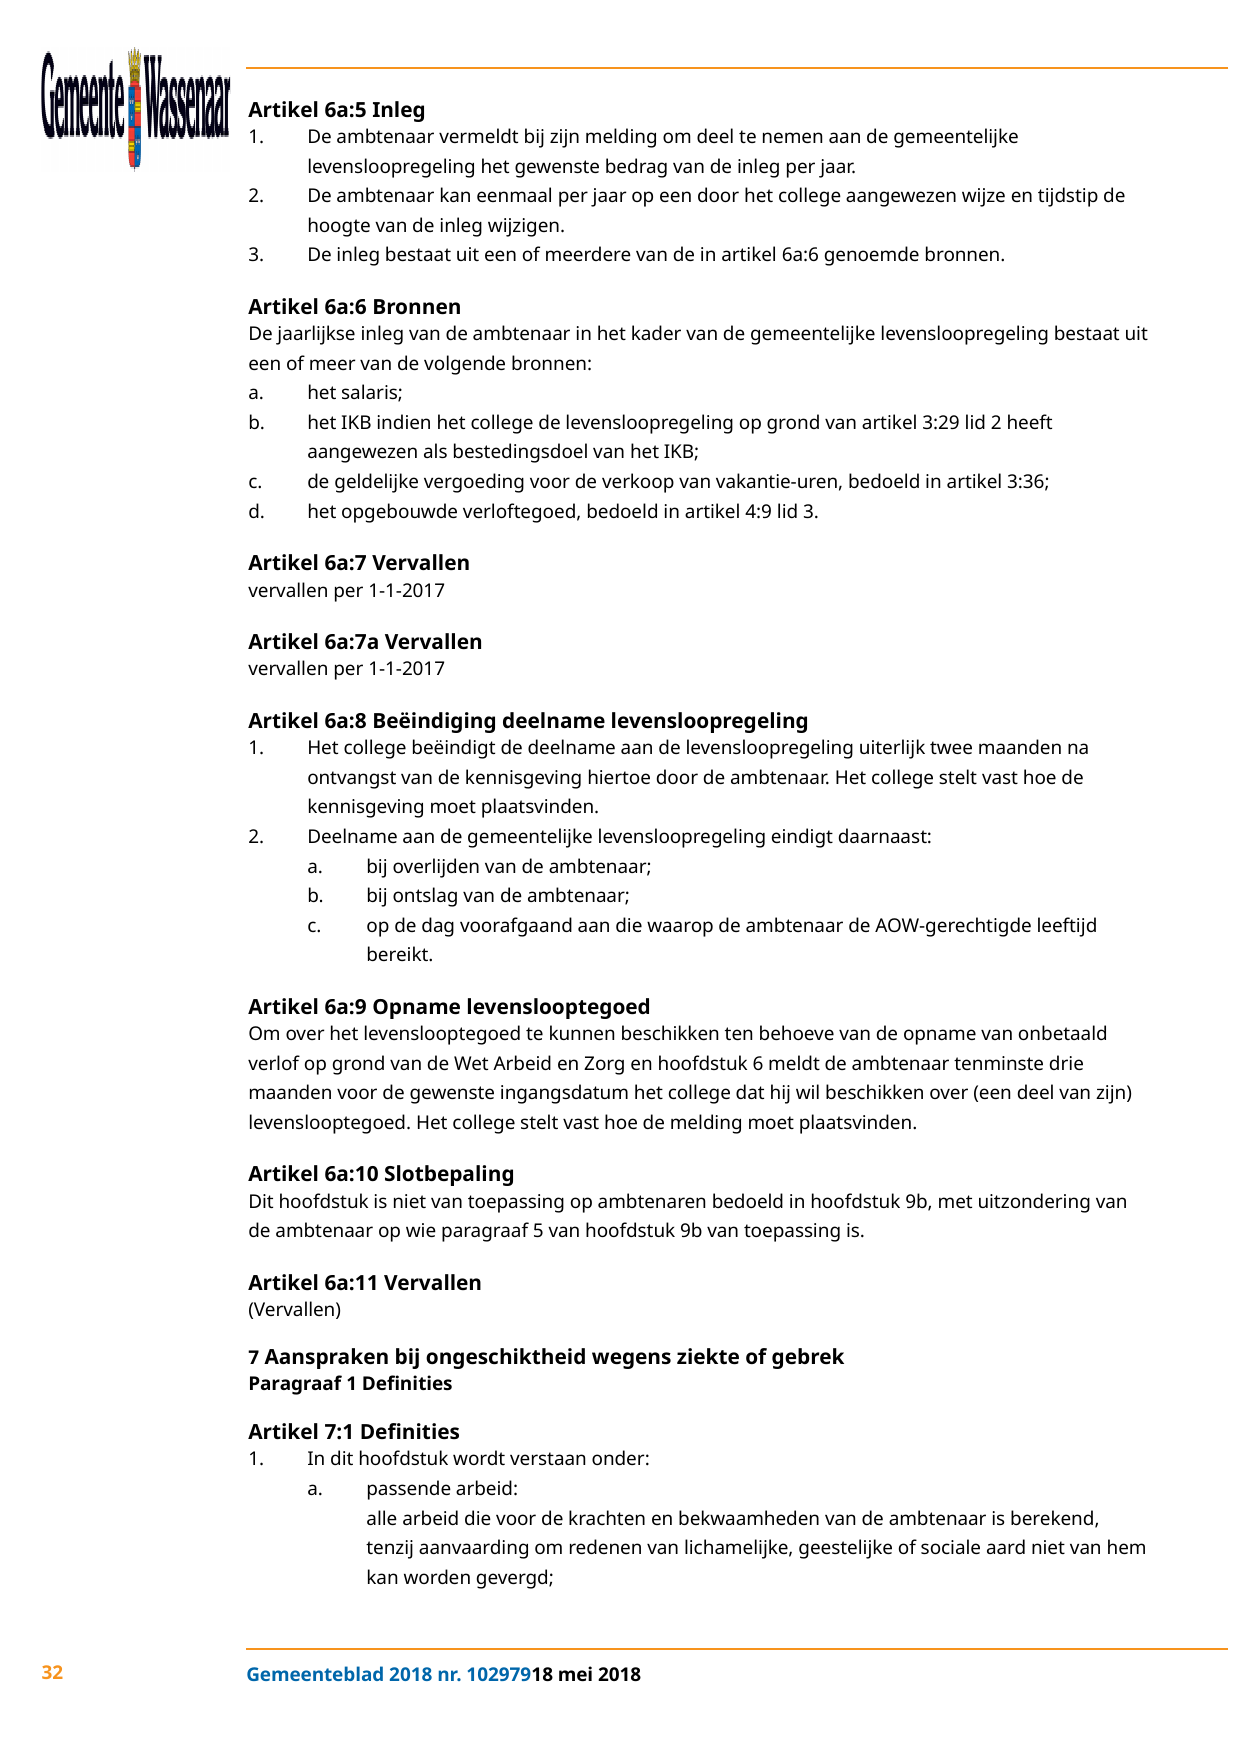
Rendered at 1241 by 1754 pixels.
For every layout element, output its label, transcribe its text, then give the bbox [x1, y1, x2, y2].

text Artikel 6a:7 Vervallen [248, 548, 1152, 577]
text (Vervallen) [248, 1296, 1152, 1322]
text Paragraaf 1 Definities [248, 1371, 1152, 1396]
list De inleg bestaat uit een of meerdere van de in artikel 6a:6 genoemde bronnen. [248, 242, 1152, 267]
list Deelname aan de gemeentelijke levensloopregeling eindigt daarnaast: [248, 823, 1152, 849]
list het salaris; [248, 379, 1152, 405]
text De jaarlijkse inleg van de ambtenaar in het kader van de gemeentelijke levensloopregeling bestaat uit een of meer van de volgende bronnen: [248, 320, 1152, 376]
list bij ontslag van de ambtenaar; [307, 882, 1152, 908]
text vervallen per 1-1-2017 [248, 577, 1152, 602]
text Om over het levenslooptegoed te kunnen beschikken ten behoeve van de opname van onbetaald verlof op grond van de Wet Arbeid en Zorg en hoofdstuk 6 meldt de ambtenaar tenminste drie maanden voor de gewenste ingangsdatum het college dat hij wil beschikken over (een deel van zijn) levenslooptegoed. Het college stelt vast hoe de melding moet plaatsvinden. [248, 1020, 1152, 1135]
text Artikel 6a:11 Vervallen [248, 1268, 1152, 1296]
list de geldelijke vergoeding voor de verkoop van vakantie-uren, bedoeld in artikel 3:36; [248, 468, 1152, 494]
list het IKB indien het college de levensloopregeling op grond van artikel 3:29 lid 2 heeft aangewezen als bestedingsdoel van het IKB; [248, 409, 1152, 464]
list op de dag voorafgaand aan die waarop de ambtenaar de AOW-gerechtigde leeftijd bereikt. [307, 912, 1152, 967]
text Artikel 6a:7a Vervallen [248, 627, 1152, 656]
text Artikel 6a:9 Opname levenslooptegoed [248, 992, 1152, 1020]
list passende arbeid: [307, 1475, 1152, 1501]
text vervallen per 1-1-2017 [248, 656, 1152, 681]
text Dit hoofdstuk is niet van toepassing op ambtenaren bedoeld in hoofdstuk 9b, met uitzondering van de ambtenaar op wie paragraaf 5 van hoofdstuk 9b van toepassing is. [248, 1188, 1152, 1243]
list het opgebouwde verloftegoed, bedoeld in artikel 4:9 lid 3. [248, 498, 1152, 524]
list bij overlijden van de ambtenaar; [307, 853, 1152, 878]
text 7 Aanspraken bij ongeschiktheid wegens ziekte of gebrek [248, 1342, 1152, 1371]
list alle arbeid die voor de krachten en bekwaamheden van de ambtenaar is berekend, tenzij aanvaarding om redenen van lichamelijke, geestelijke of sociale aard niet van hem kan worden gevergd; [307, 1505, 1152, 1589]
text Artikel 6a:5 Inleg [248, 95, 1152, 123]
list Het college beëindigt de deelname aan de levensloopregeling uiterlijk twee maanden na ontvangst van de kennisgeving hiertoe door de ambtenaar. Het college stelt vast hoe de kennisgeving moet plaatsvinden. [248, 734, 1152, 819]
text Artikel 7:1 Definities [248, 1417, 1152, 1446]
picture [41, 47, 231, 172]
list De ambtenaar kan eenmaal per jaar op een door het college aangewezen wijze en tijdstip de hoogte van de inleg wijzigen. [248, 182, 1152, 238]
text Artikel 6a:8 Beëindiging deelname levensloopregeling [248, 706, 1152, 734]
list De ambtenaar vermeldt bij zijn melding om deel te nemen aan de gemeentelijke levensloopregeling het gewenste bedrag van de inleg per jaar. [248, 123, 1152, 178]
list In dit hoofdstuk wordt verstaan onder: [248, 1446, 1152, 1471]
text Artikel 6a:6 Bronnen [248, 292, 1152, 320]
text Artikel 6a:10 Slotbepaling [248, 1159, 1152, 1188]
